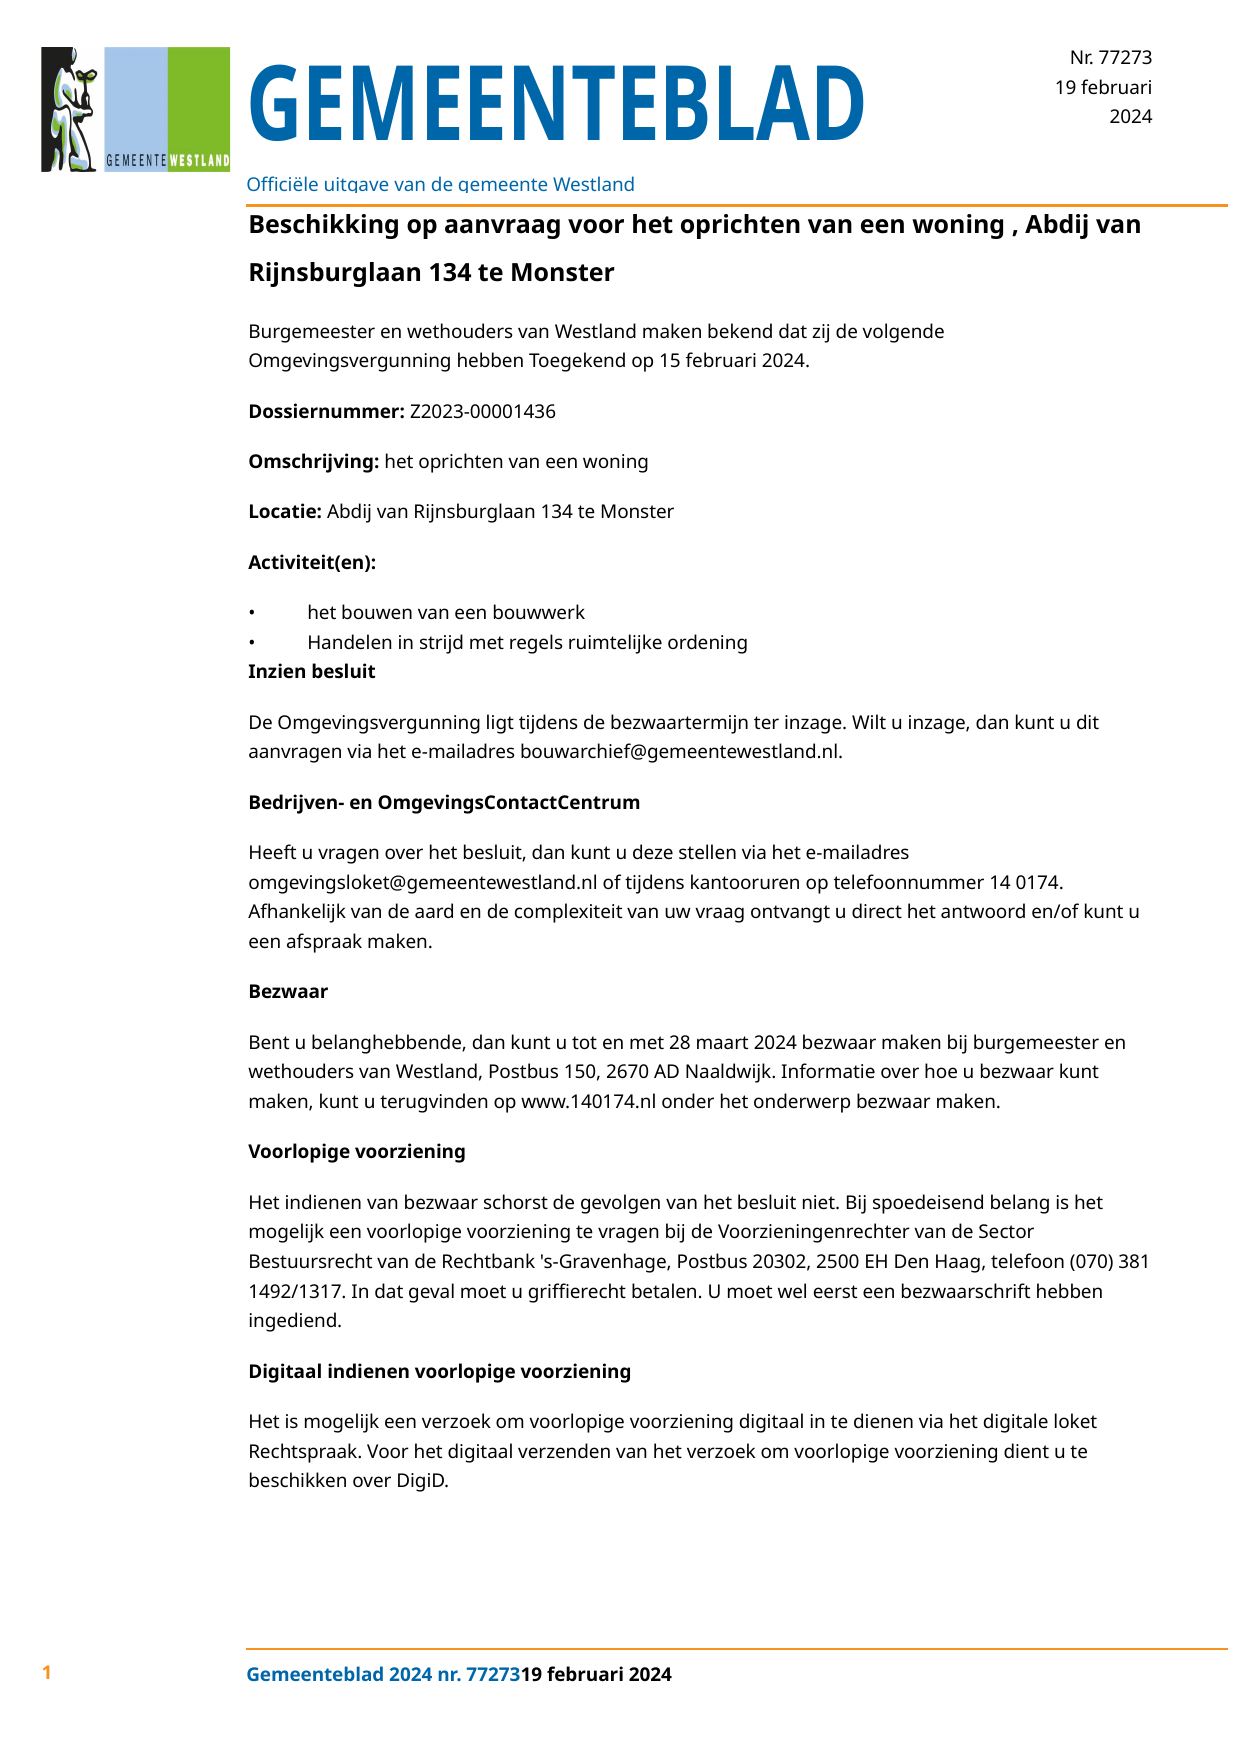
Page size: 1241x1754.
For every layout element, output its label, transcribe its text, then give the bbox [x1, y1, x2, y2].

text Bedrijven- en OmgevingsContactCentrum [248, 789, 1152, 815]
text Activiteit(en): [248, 549, 1152, 575]
list Handelen in strijd met regels ruimtelijke ordening [248, 629, 1152, 655]
text Omschrijving: het oprichten van een woning [248, 448, 1152, 474]
text Bezwaar [248, 979, 1152, 1004]
text Bent u belanghebbende, dan kunt u tot en met 28 maart 2024 bezwaar maken bij burgemeester en wethouders van Westland, Postbus 150, 2670 AD Naaldwijk. Informatie over hoe u bezwaar kunt maken, kunt u terugvinden op www.140174.nl onder het onderwerp bezwaar maken. [248, 1029, 1152, 1114]
text Inzien besluit [248, 659, 1152, 684]
list het bouwen van een bouwwerk [248, 599, 1152, 625]
text De Omgevingsvergunning ligt tijdens de bezwaartermijn ter inzage. Wilt u inzage, dan kunt u dit aanvragen via het e-mailadres bouwarchief@gemeentewestland.nl. [248, 709, 1152, 764]
text Het is mogelijk een verzoek om voorlopige voorziening digitaal in te dienen via het digitale loket Rechtspraak. Voor het digitaal verzenden van het verzoek om voorlopige voorziening dient u te beschikken over DigiD. [248, 1408, 1152, 1493]
text Voorlopige voorziening [248, 1139, 1152, 1164]
text Burgemeester en wethouders van Westland maken bekend dat zij de volgende Omgevingsvergunning hebben Toegekend op 15 februari 2024. [248, 318, 1152, 373]
text Dossiernummer: Z2023-00001436 [248, 398, 1152, 424]
text Heeft u vragen over het besluit, dan kunt u deze stellen via het e-mailadres omgevingsloket@gemeentewestland.nl of tijdens kantooruren op telefoonnummer 14 0174. Afhankelijk van de aard en de complexiteit van uw vraag ontvangt u direct het antwoord en/of kunt u een afspraak maken. [248, 839, 1152, 954]
text Digitaal indienen voorlopige voorziening [248, 1358, 1152, 1384]
text Beschikking op aanvraag voor het oprichten van een woning , Abdij van Rijnsburglaan 134 te Monster [248, 207, 1152, 288]
text Het indienen van bezwaar schorst de gevolgen van het besluit niet. Bij spoedeisend belang is het mogelijk een voorlopige voorziening te vragen bij de Voorzieningenrechter van de Sector Bestuursrecht van de Rechtbank 's-Gravenhage, Postbus 20302, 2500 EH Den Haag, telefoon (070) 381 1492/1317. In dat geval moet u griffierecht betalen. U moet wel eerst een bezwaarschrift hebben ingediend. [248, 1189, 1152, 1333]
picture [41, 47, 231, 172]
text Locatie: Abdij van Rijnsburglaan 134 te Monster [248, 499, 1152, 524]
